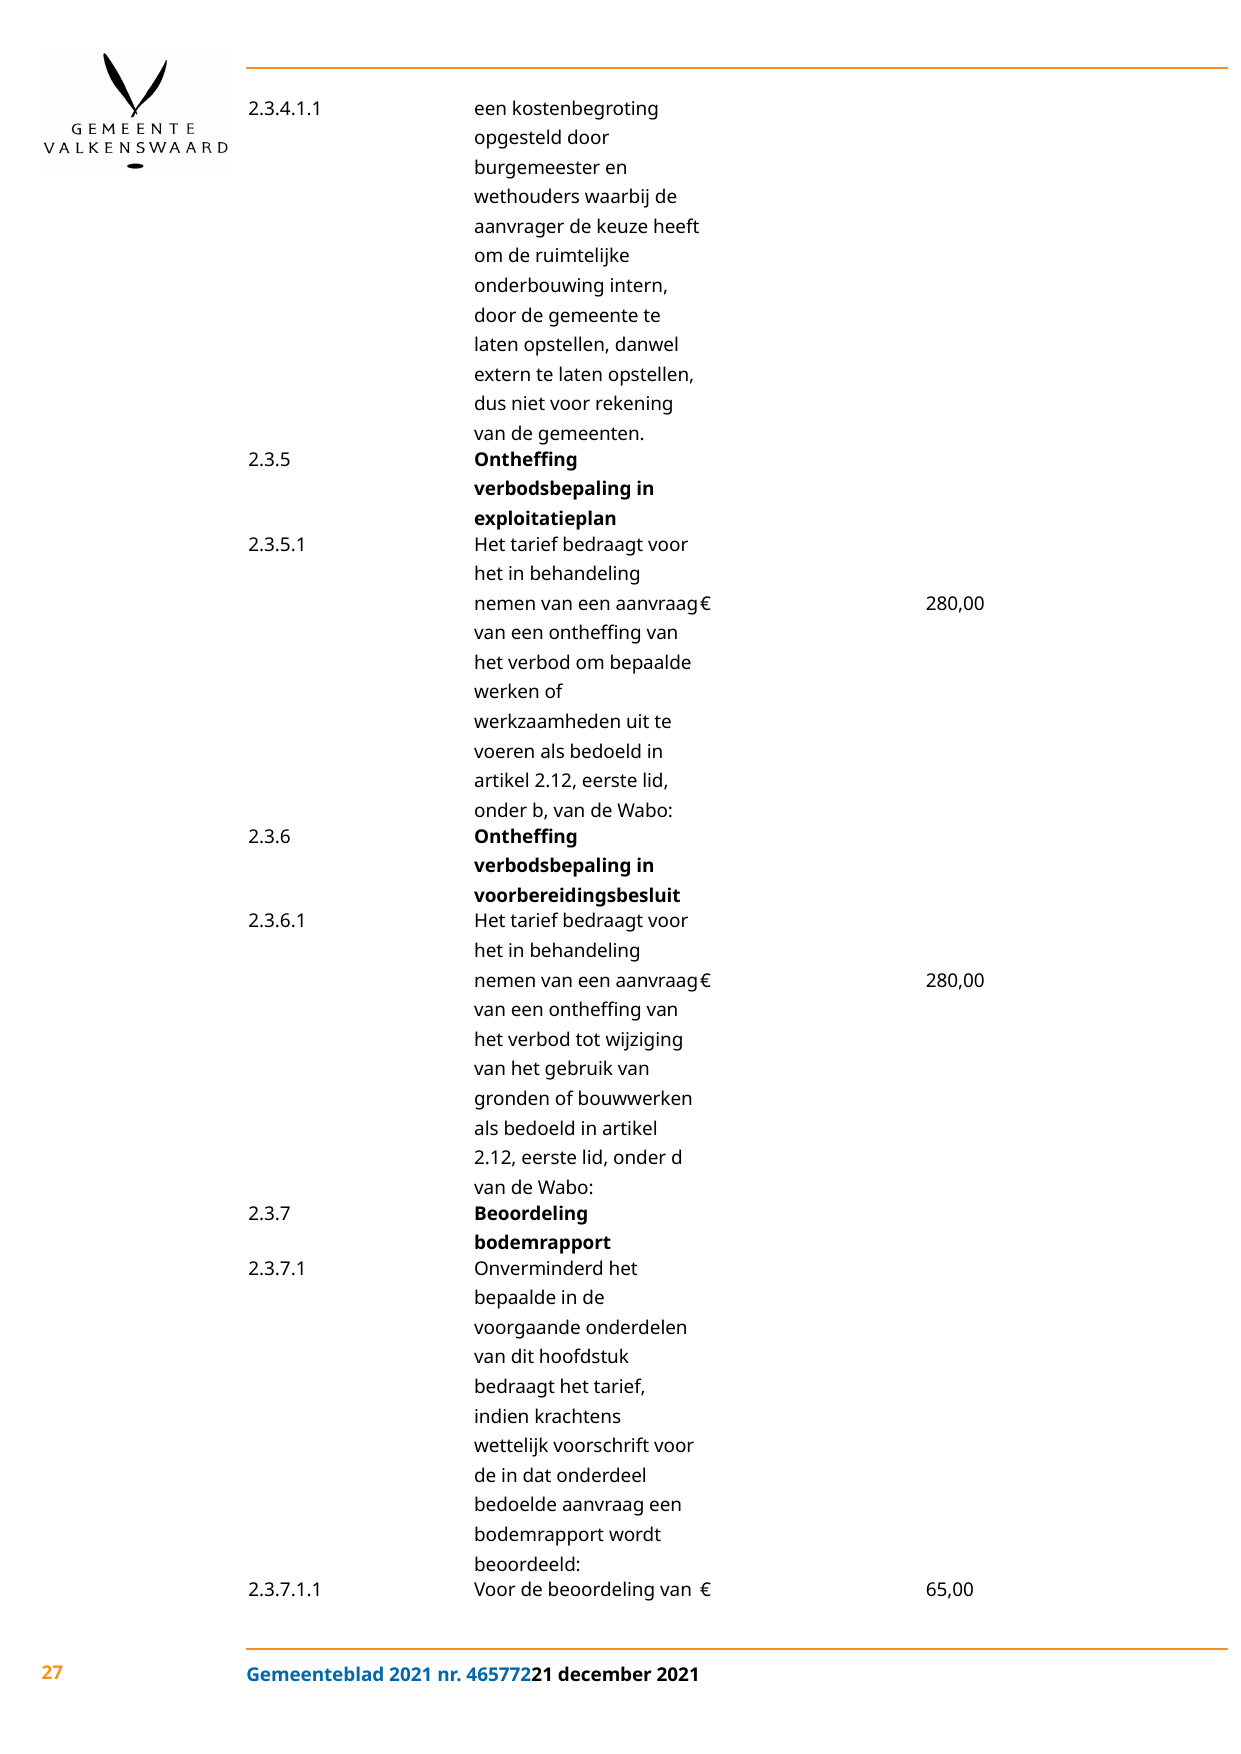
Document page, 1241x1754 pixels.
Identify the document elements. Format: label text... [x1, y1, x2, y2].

table_cell Voor de beoordeling van [474, 1577, 700, 1602]
table_cell [700, 823, 926, 908]
table_cell [926, 1200, 1152, 1255]
table_cell 2.3.7.1 [248, 1255, 474, 1577]
table_cell Ontheffing verbodsbepaling in voorbereidingsbesluit [474, 823, 700, 908]
table_cell [926, 823, 1152, 908]
table_cell 280,00 [926, 531, 1152, 823]
table_cell 2.3.5 [248, 446, 474, 531]
table_cell [700, 446, 926, 531]
table_cell Beoordeling bodemrapport [474, 1200, 700, 1255]
table_cell [700, 95, 926, 446]
table_cell [926, 95, 1152, 446]
table_cell [700, 1200, 926, 1255]
table_cell 65,00 [926, 1577, 1152, 1602]
table_cell 2.3.4.1.1 [248, 95, 474, 446]
table_cell Het tarief bedraagt voor het in behandeling nemen van een aanvraag van een ontheffing van het verbod tot wijziging van het gebruik van gronden of bouwwerken als bedoeld in artikel 2.12, eerste lid, onder d van de Wabo: [474, 908, 700, 1200]
table_cell 2.3.7 [248, 1200, 474, 1255]
table_cell Het tarief bedraagt voor het in behandeling nemen van een aanvraag van een ontheffing van het verbod om bepaalde werken of werkzaamheden uit te voeren als bedoeld in artikel 2.12, eerste lid, onder b, van de Wabo: [474, 531, 700, 823]
table_cell 2.3.7.1.1 [248, 1577, 474, 1602]
table_cell [926, 1255, 1152, 1577]
table_cell [926, 446, 1152, 531]
table_cell € [700, 531, 926, 823]
table_cell [700, 1255, 926, 1577]
table_cell 2.3.6 [248, 823, 474, 908]
table_cell 2.3.6.1 [248, 908, 474, 1200]
table_cell 280,00 [926, 908, 1152, 1200]
table_cell € [700, 1577, 926, 1602]
table_cell € [700, 908, 926, 1200]
table_cell 2.3.5.1 [248, 531, 474, 823]
table_cell Ontheffing verbodsbepaling in exploitatieplan [474, 446, 700, 531]
picture [41, 47, 231, 172]
table_cell Onverminderd het bepaalde in de voorgaande onderdelen van dit hoofdstuk bedraagt het tarief, indien krachtens wettelijk voorschrift voor de in dat onderdeel bedoelde aanvraag een bodemrapport wordt beoordeeld: [474, 1255, 700, 1577]
table_cell een kostenbegroting opgesteld door burgemeester en wethouders waarbij de aanvrager de keuze heeft om de ruimtelijke onderbouwing intern, door de gemeente te laten opstellen, danwel extern te laten opstellen, dus niet voor rekening van de gemeenten. [474, 95, 700, 446]
